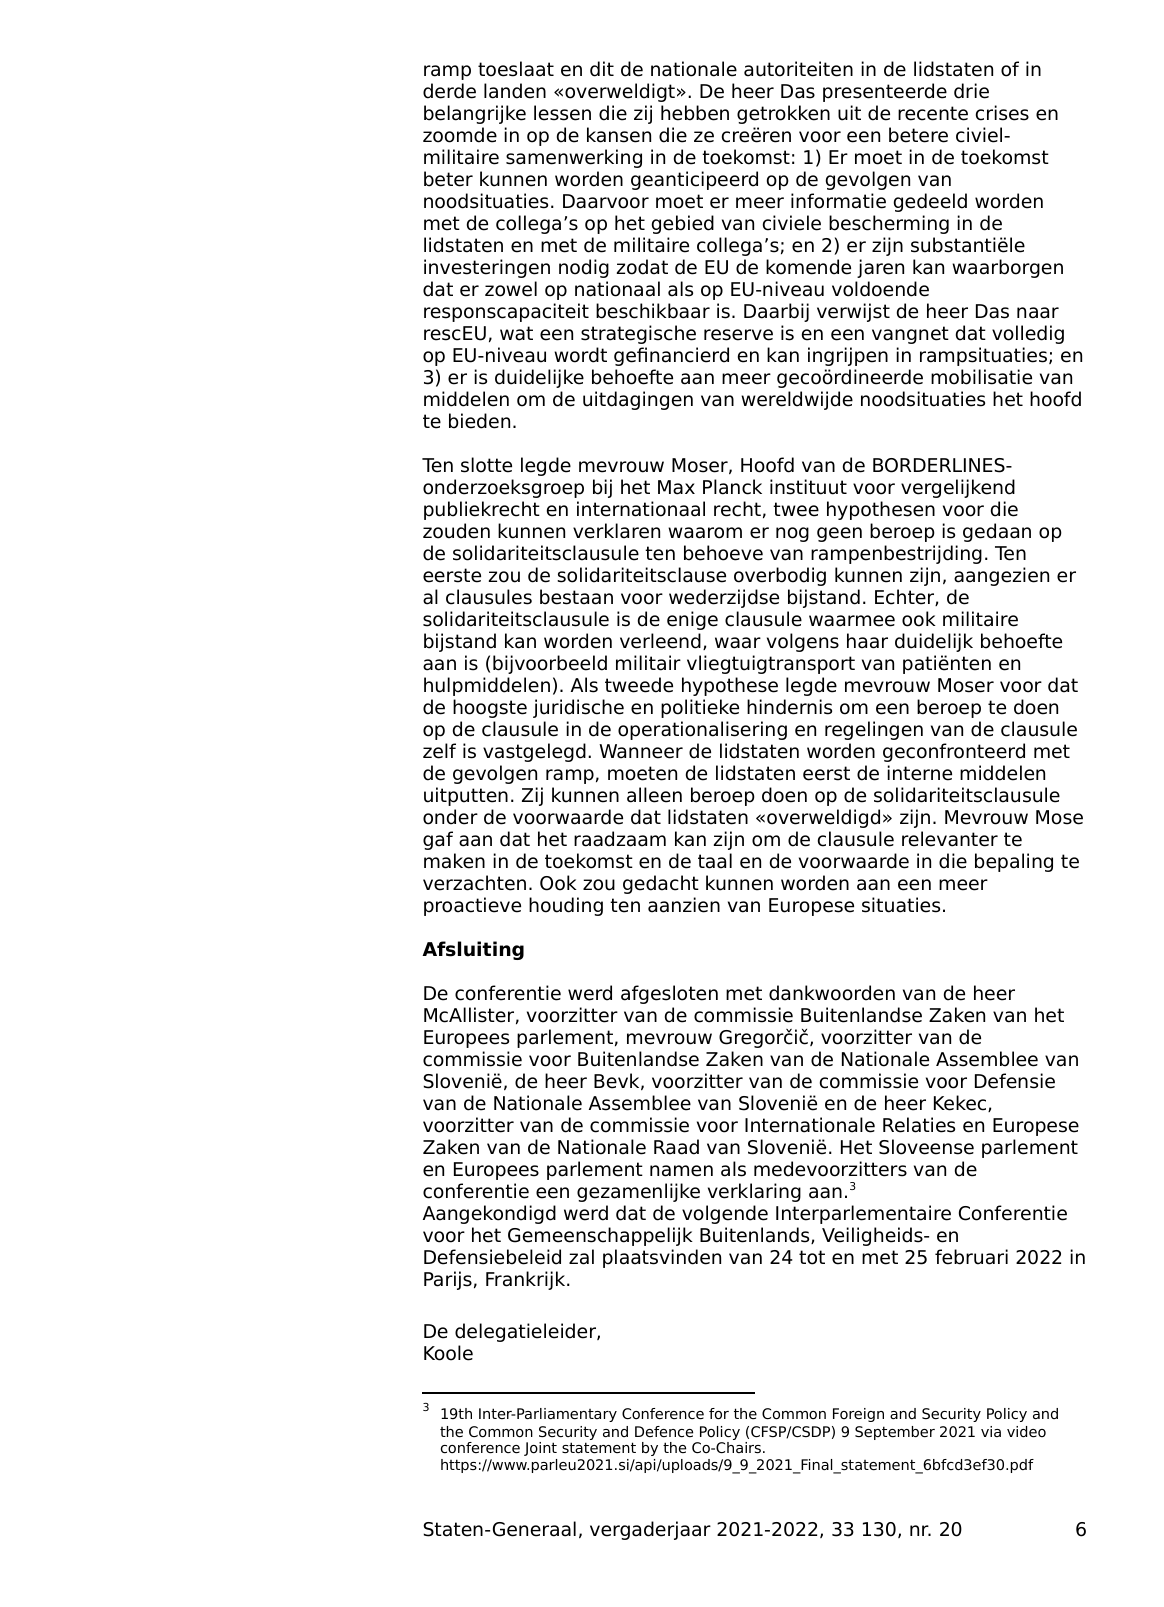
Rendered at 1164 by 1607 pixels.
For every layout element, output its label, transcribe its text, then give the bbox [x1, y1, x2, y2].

text Aangekondigd werd dat de volgende Interparlementaire Conferentie voor het Gemeenschappelijk Buitenlands, Veiligheids- en Defensiebeleid zal plaatsvinden van 24 tot en met 25 februari 2022 in Parijs, Frankrijk. [422, 1203, 1087, 1291]
text De conferentie werd afgesloten met dankwoorden van de heer McAllister, voorzitter van de commissie Buitenlandse Zaken van het Europees parlement, mevrouw Gregorčič, voorzitter van de commissie voor Buitenlandse Zaken van de Nationale Assemblee van Slovenië, de heer Bevk, voorzitter van de commissie voor Defensie van de Nationale Assemblee van Slovenië en de heer Kekec, voorzitter van de commissie voor Internationale Relaties en Europese Zaken van de Nationale Raad van Slovenië. Het Sloveense parlement en Europees parlement namen als medevoorzitters van de conferentie een gezamenlijke verklaring aan. [422, 983, 1087, 1203]
text De delegatieleider, Koole [422, 1321, 1087, 1364]
text ramp toeslaat en dit de nationale autoriteiten in de lidstaten of in derde landen «overweldigt». De heer Das presenteerde drie belangrijke lessen die zij hebben getrokken uit de recente crises en zoomde in op de kansen die ze creëren voor een betere civiel-militaire samenwerking in de toekomst: 1) Er moet in de toekomst beter kunnen worden geanticipeerd op de gevolgen van noodsituaties. Daarvoor moet er meer informatie gedeeld worden met de collega’s op het gebied van civiele bescherming in de lidstaten en met de militaire collega’s; en 2) er zijn substantiële investeringen nodig zodat de EU de komende jaren kan waarborgen dat er zowel op nationaal als op EU-niveau voldoende responscapaciteit beschikbaar is. Daarbij verwijst de heer Das naar rescEU, wat een strategische reserve is en een vangnet dat volledig op EU-niveau wordt gefinancierd en kan ingrijpen in rampsituaties; en 3) er is duidelijke behoefte aan meer gecoördineerde mobilisatie van middelen om de uitdagingen van wereldwijde noodsituaties het hoofd te bieden. [422, 59, 1087, 433]
subtitle Afsluiting [422, 939, 1087, 961]
text Ten slotte legde mevrouw Moser, Hoofd van de BORDERLINES-onderzoeksgroep bij het Max Planck instituut voor vergelijkend publiekrecht en internationaal recht, twee hypothesen voor die zouden kunnen verklaren waarom er nog geen beroep is gedaan op de solidariteitsclausule ten behoeve van rampenbestrijding. Ten eerste zou de solidariteitsclause overbodig kunnen zijn, aangezien er al clausules bestaan voor wederzijdse bijstand. Echter, de solidariteitsclausule is de enige clausule waarmee ook militaire bijstand kan worden verleend, waar volgens haar duidelijk behoefte aan is (bijvoorbeeld militair vliegtuigtransport van patiënten en hulpmiddelen). Als tweede hypothese legde mevrouw Moser voor dat de hoogste juridische en politieke hindernis om een beroep te doen op de clausule in de operationalisering en regelingen van de clausule zelf is vastgelegd. Wanneer de lidstaten worden geconfronteerd met de gevolgen ramp, moeten de lidstaten eerst de interne middelen uitputten. Zij kunnen alleen beroep doen op de solidariteitsclausule onder de voorwaarde dat lidstaten «overweldigd» zijn. Mevrouw Mose gaf aan dat het raadzaam kan zijn om de clausule relevanter te maken in de toekomst en de taal en de voorwaarde in die bepaling te verzachten. Ook zou gedacht kunnen worden aan een meer proactieve houding ten aanzien van Europese situaties. [422, 455, 1087, 916]
text 19th Inter-Parliamentary Conference for the Common Foreign and Security Policy and the Common Security and Defence Policy (CFSP/CSDP) 9 September 2021 via video conference Joint statement by the Co-Chairs. https://www.parleu2021.si/api/uploads/9_9_2021_Final_statement_6bfcd3ef30.pdf [422, 1402, 1087, 1474]
